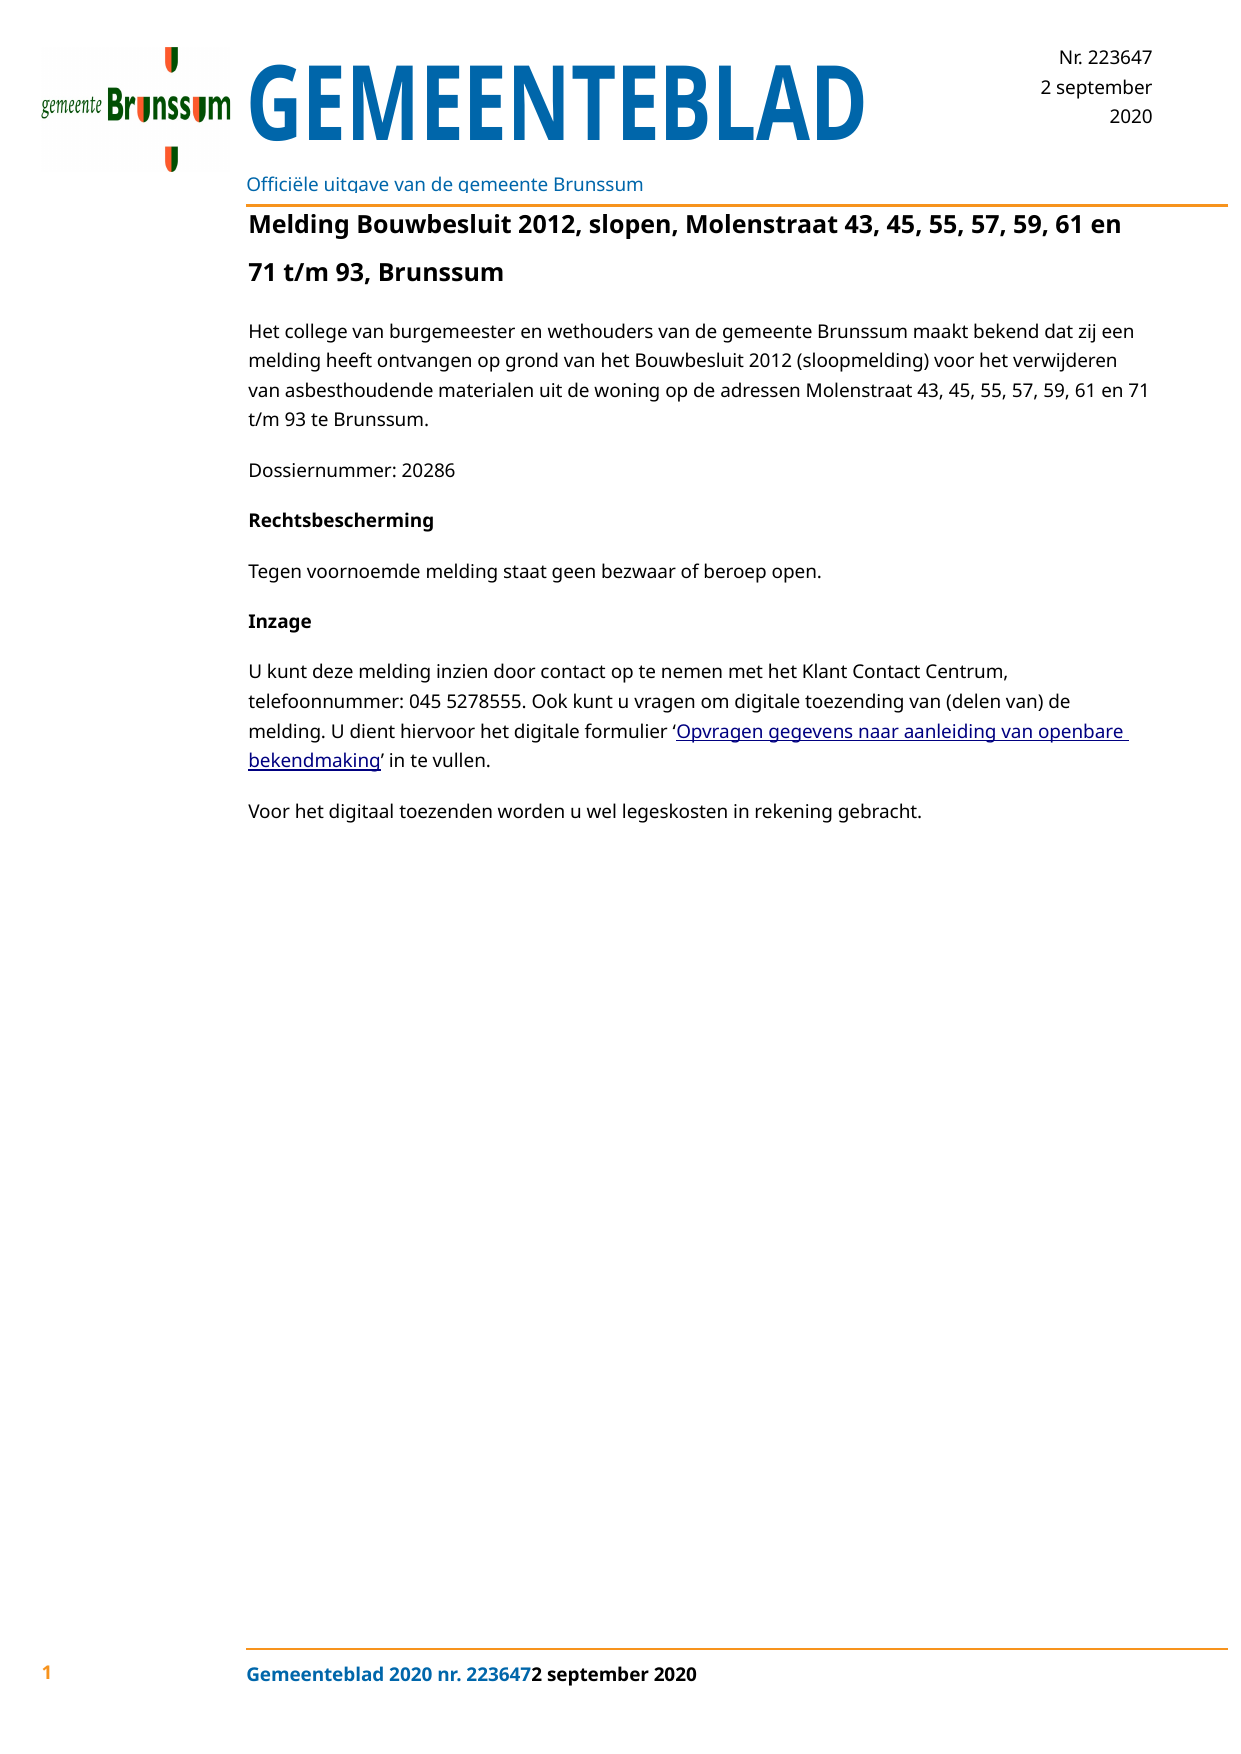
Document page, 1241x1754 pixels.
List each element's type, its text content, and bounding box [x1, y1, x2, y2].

text Melding Bouwbesluit 2012, slopen, Molenstraat 43, 45, 55, 57, 59, 61 en 71 t/m 93, Brunssum [248, 207, 1152, 288]
text Rechtsbescherming [248, 507, 1152, 533]
text Voor het digitaal toezenden worden u wel legeskosten in rekening gebracht. [248, 798, 1152, 824]
text Het college van burgemeester en wethouders van de gemeente Brunssum maakt bekend dat zij een melding heeft ontvangen op grond van het Bouwbesluit 2012 (sloopmelding) voor het verwijderen van asbesthoudende materialen uit de woning op de adressen Molenstraat 43, 45, 55, 57, 59, 61 en 71 t/m 93 te Brunssum. [248, 318, 1152, 432]
text U kunt deze melding inzien door contact op te nemen met het Klant Contact Centrum, telefoonnummer: 045 5278555. Ook kunt u vragen om digitale toezending van (delen van) de melding. U dient hiervoor het digitale formulier ‘Opvragen gegevens naar aanleiding van openbare bekendmaking’ in te vullen. [248, 659, 1152, 773]
text Inzage [248, 608, 1152, 634]
text Dossiernummer: 20286 [248, 457, 1152, 483]
text Tegen voornoemde melding staat geen bezwaar of beroep open. [248, 558, 1152, 584]
picture [41, 47, 231, 172]
